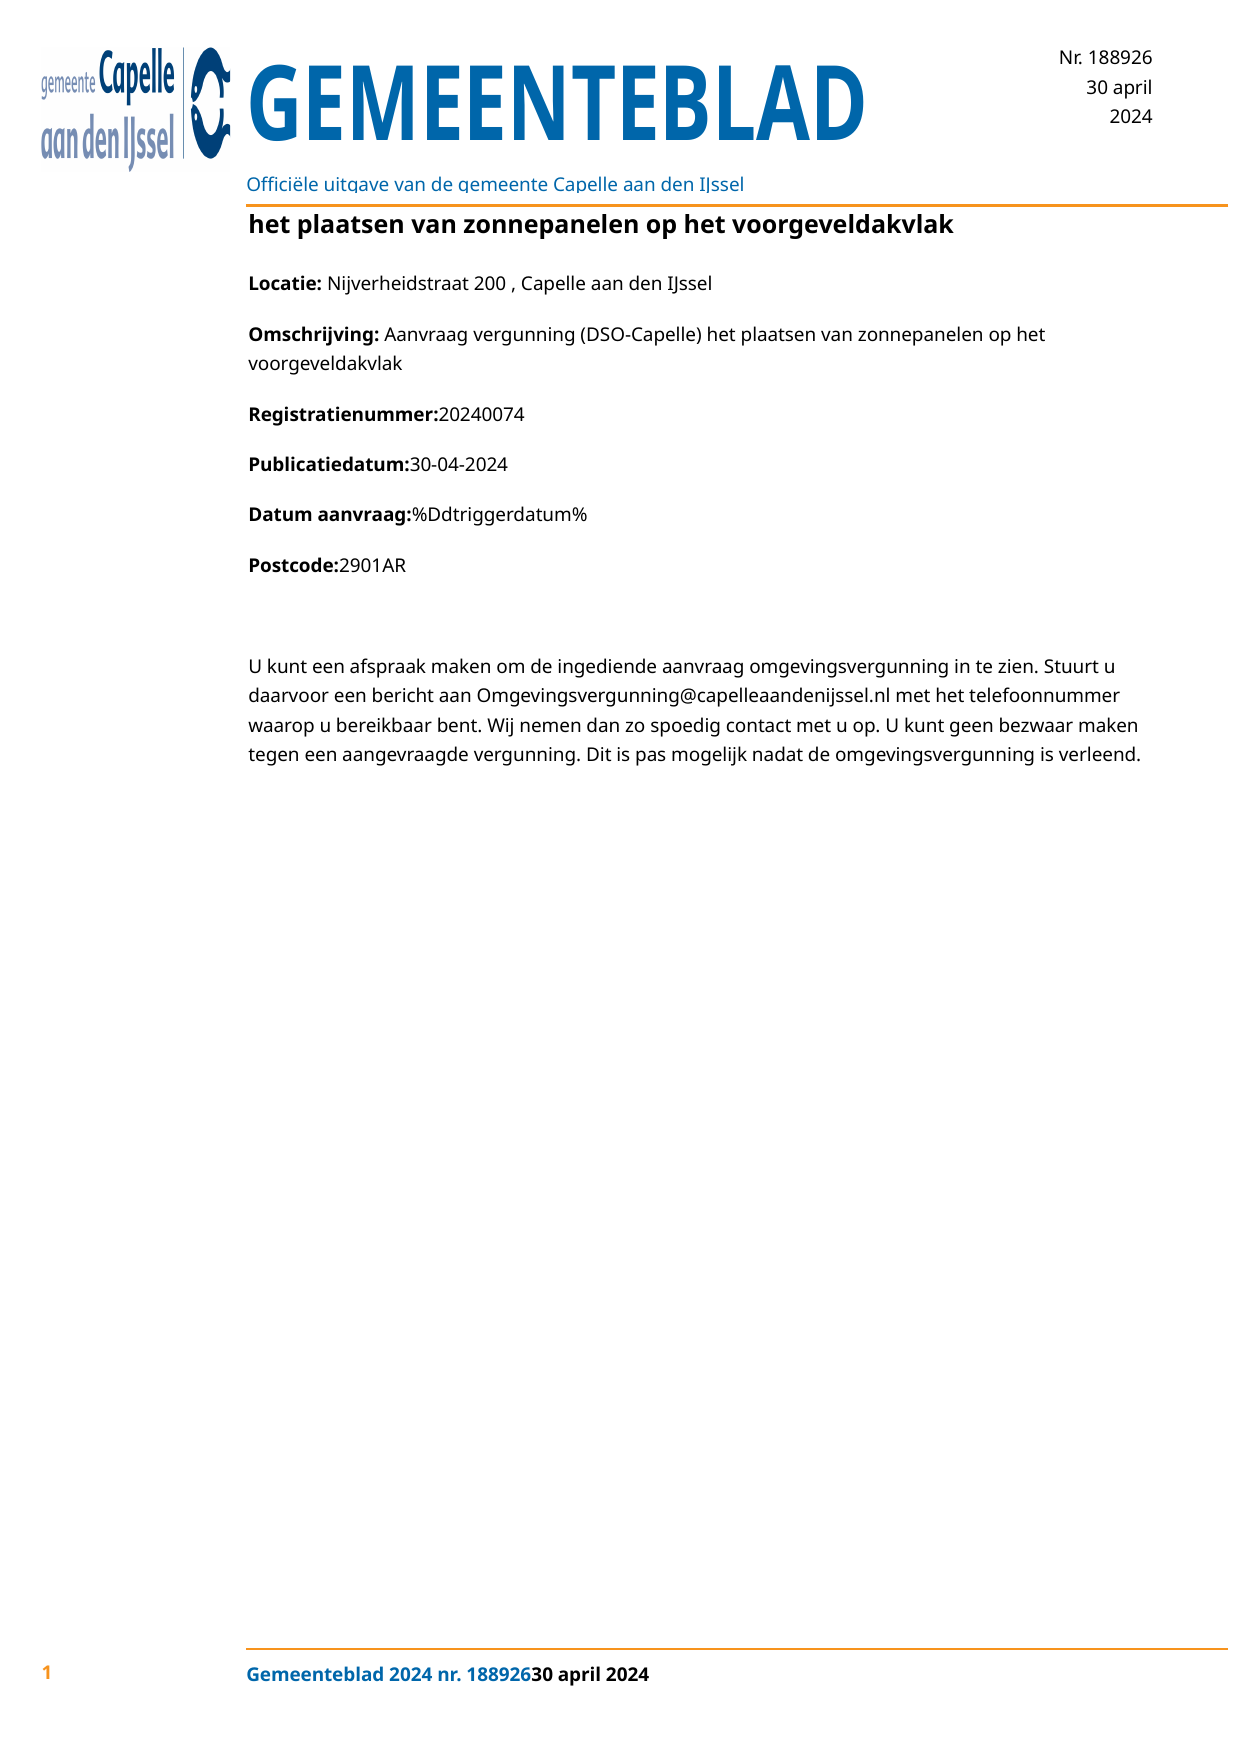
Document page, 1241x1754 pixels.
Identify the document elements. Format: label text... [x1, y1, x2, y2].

text Publicatiedatum:30-04-2024 [248, 451, 1152, 477]
text U kunt een afspraak maken om de ingediende aanvraag omgevingsvergunning in te zien. Stuurt u daarvoor een bericht aan Omgevingsvergunning@capelleaandenijssel.nl met het telefoonnummer waarop u bereikbaar bent. Wij nemen dan zo spoedig contact met u op. U kunt geen bezwaar maken tegen een aangevraagde vergunning. Dit is pas mogelijk nadat de omgevingsvergunning is verleend. [248, 653, 1152, 767]
text Omschrijving: Aanvraag vergunning (DSO-Capelle) het plaatsen van zonnepanelen op het voorgeveldakvlak [248, 321, 1152, 376]
picture [41, 47, 231, 172]
text Postcode:2901AR [248, 552, 1152, 578]
text Datum aanvraag:%Ddtriggerdatum% [248, 502, 1152, 527]
text Locatie: Nijverheidstraat 200 , Capelle aan den IJssel [248, 270, 1152, 296]
text Registratienummer:20240074 [248, 401, 1152, 426]
text het plaatsen van zonnepanelen op het voorgeveldakvlak [248, 207, 1152, 241]
